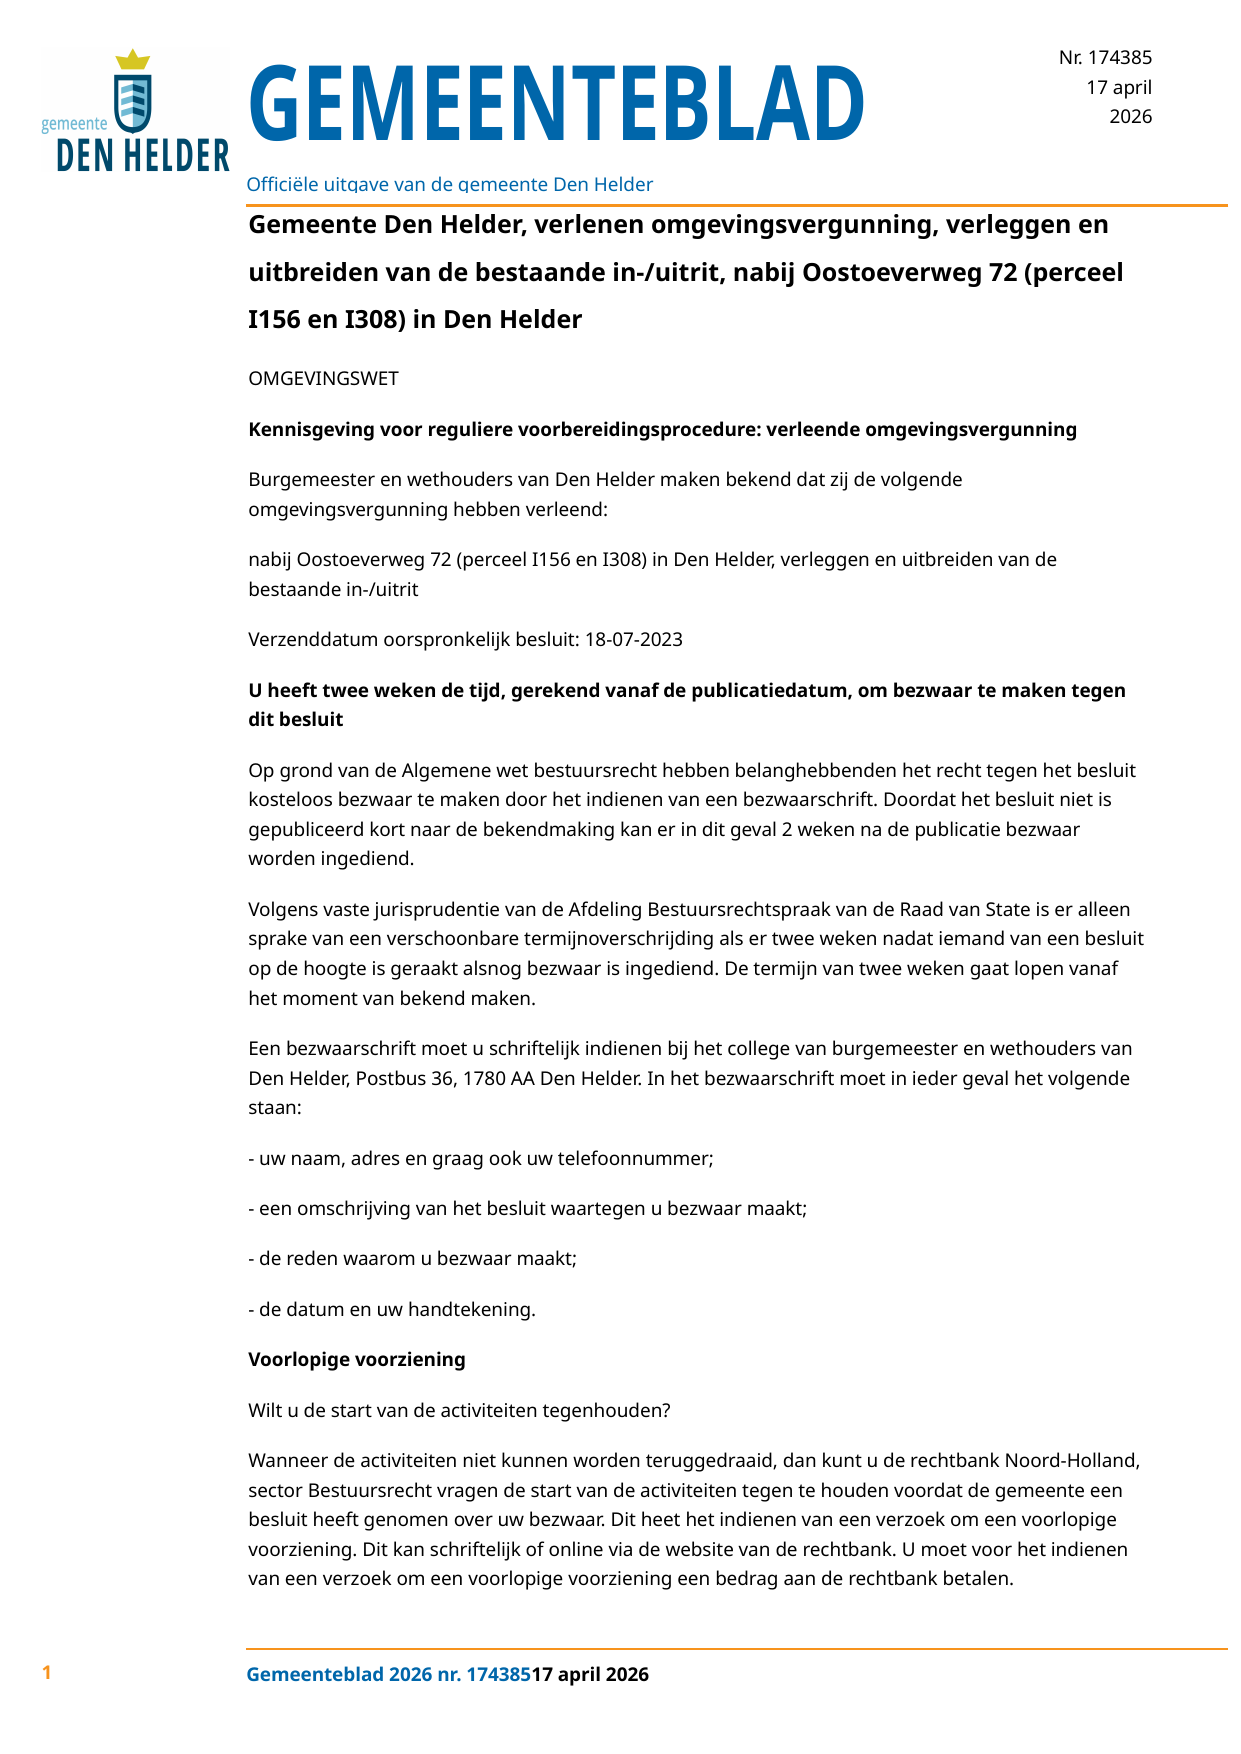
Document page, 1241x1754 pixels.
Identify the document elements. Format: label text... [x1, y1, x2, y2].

text Op grond van de Algemene wet bestuursrecht hebben belanghebbenden het recht tegen het besluit kosteloos bezwaar te maken door het indienen van een bezwaarschrift. Doordat het besluit niet is gepubliceerd kort naar de bekendmaking kan er in dit geval 2 weken na de publicatie bezwaar worden ingediend. [248, 757, 1152, 871]
text - een omschrijving van het besluit waartegen u bezwaar maakt; [248, 1195, 1152, 1221]
text Een bezwaarschrift moet u schriftelijk indienen bij het college van burgemeester en wethouders van Den Helder, Postbus 36, 1780 AA Den Helder. In het bezwaarschrift moet in ieder geval het volgende staan: [248, 1035, 1152, 1120]
text Burgemeester en wethouders van Den Helder maken bekend dat zij de volgende omgevingsvergunning hebben verleend: [248, 466, 1152, 522]
text Wilt u de start van de activiteiten tegenhouden? [248, 1397, 1152, 1422]
text - de datum en uw handtekening. [248, 1296, 1152, 1322]
text Wanneer de activiteiten niet kunnen worden teruggedraaid, dan kunt u de rechtbank Noord-Holland, sector Bestuursrecht vragen de start van de activiteiten tegen te houden voordat de gemeente een besluit heeft genomen over uw bezwaar. Dit heet het indienen van een verzoek om een voorlopige voorziening. Dit kan schriftelijk of online via de website van de rechtbank. U moet voor het indienen van een verzoek om een voorlopige voorziening een bedrag aan de rechtbank betalen. [248, 1447, 1152, 1591]
picture [220, 160, 224, 172]
text OMGEVINGSWET [248, 366, 1152, 391]
picture [130, 157, 135, 172]
text Verzenddatum oorspronkelijk besluit: 18-07-2023 [248, 626, 1152, 652]
text Voorlopige voorziening [248, 1346, 1152, 1372]
picture [100, 154, 106, 172]
text Gemeente Den Helder, verlenen omgevingsvergunning, verleggen en uitbreiden van de bestaande in-/uitrit, nabij Oostoeverweg 72 (perceel I156 en I308) in Den Helder [248, 207, 1152, 336]
picture [182, 144, 187, 165]
text - uw naam, adres en graag ook uw telefoonnummer; [248, 1145, 1152, 1170]
text nabij Oostoeverweg 72 (perceel I156 en I308) in Den Helder, verleggen en uitbreiden van de bestaande in-/uitrit [248, 546, 1152, 602]
text - de reden waarom u bezwaar maakt; [248, 1246, 1152, 1271]
text U heeft twee weken de tijd, gerekend vanaf de publicatiedatum, om bezwaar te maken tegen dit besluit [248, 677, 1152, 732]
picture [41, 47, 231, 172]
text Volgens vaste jurisprudentie van de Afdeling Bestuursrechtspraak van de Raad van State is er alleen sprake van een verschoonbare termijnoverschrijding als er twee weken nadat iemand van een besluit op de hoogte is geraakt alsnog bezwaar is ingediend. De termijn van twee weken gaat lopen vanaf het moment van bekend maken. [248, 896, 1152, 1010]
text Kennisgeving voor reguliere voorbereidingsprocedure: verleende omgevingsvergunning [248, 416, 1152, 442]
picture [63, 144, 68, 165]
